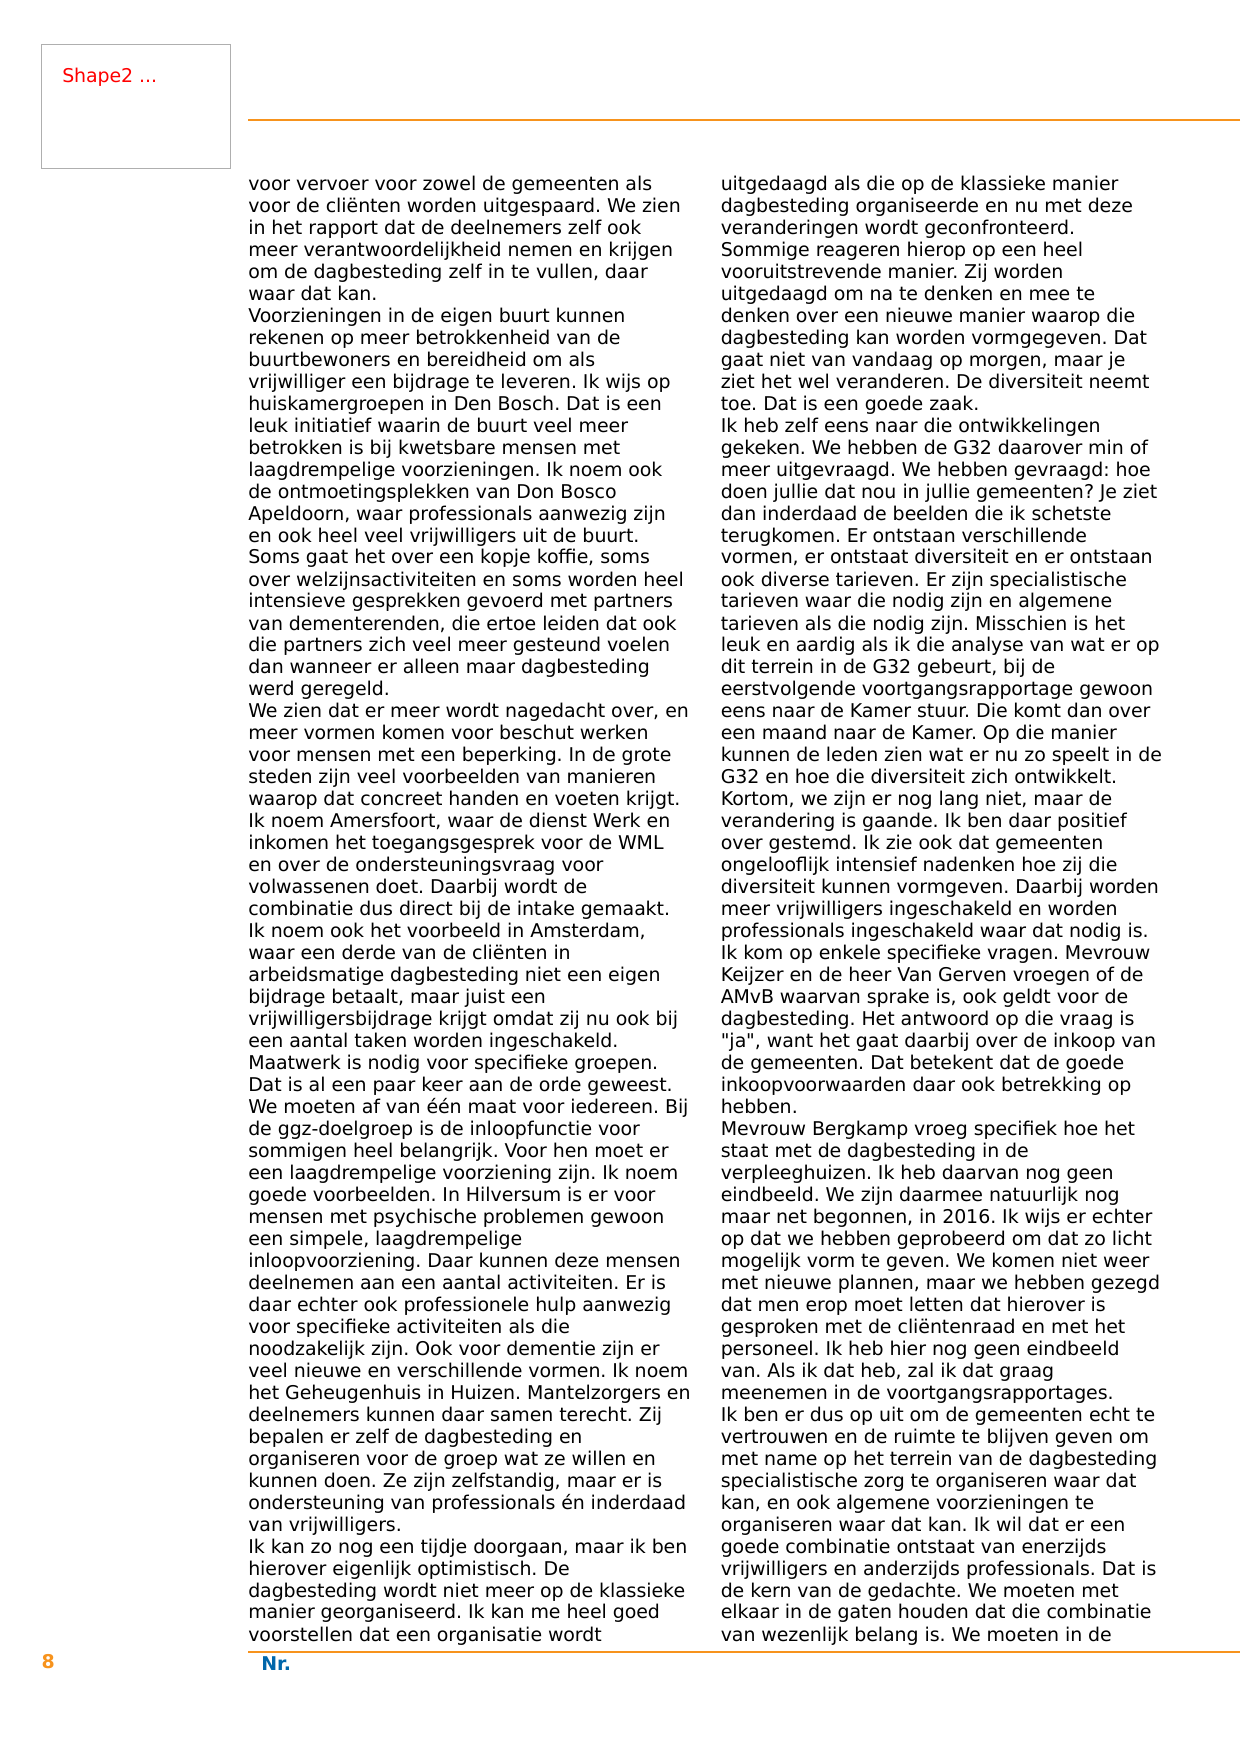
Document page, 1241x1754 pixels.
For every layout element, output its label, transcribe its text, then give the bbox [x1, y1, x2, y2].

text uitgedaagd als die op de klassieke manier dagbesteding organiseerde en nu met deze veranderingen wordt geconfronteerd. Sommige reageren hierop op een heel vooruitstrevende manier. Zij worden uitgedaagd om na te denken en mee te denken over een nieuwe manier waarop die dagbesteding kan worden vormgegeven. Dat gaat niet van vandaag op morgen, maar je ziet het wel veranderen. De diversiteit neemt toe. Dat is een goede zaak. [721, 173, 1163, 414]
text Ik heb zelf eens naar die ontwikkelingen gekeken. We hebben de G32 daarover min of meer uitgevraagd. We hebben gevraagd: hoe doen jullie dat nou in jullie gemeenten? Je ziet dan inderdaad de beelden die ik schetste terugkomen. Er ontstaan verschillende vormen, er ontstaat diversiteit en er ontstaan ook diverse tarieven. Er zijn specialistische tarieven waar die nodig zijn en algemene tarieven als die nodig zijn. Misschien is het leuk en aardig als ik die analyse van wat er op dit terrein in de G32 gebeurt, bij de eerstvolgende voortgangsrapportage gewoon eens naar de Kamer stuur. Die komt dan over een maand naar de Kamer. Op die manier kunnen de leden zien wat er nu zo speelt in de G32 en hoe die diversiteit zich ontwikkelt. [721, 414, 1163, 788]
text Mevrouw Bergkamp vroeg specifiek hoe het staat met de dagbesteding in de verpleeghuizen. Ik heb daarvan nog geen eindbeeld. We zijn daarmee natuurlijk nog maar net begonnen, in 2016. Ik wijs er echter op dat we hebben geprobeerd om dat zo licht mogelijk vorm te geven. We komen niet weer met nieuwe plannen, maar we hebben gezegd dat men erop moet letten dat hierover is gesproken met de cliëntenraad en met het personeel. Ik heb hier nog geen eindbeeld van. Als ik dat heb, zal ik dat graag meenemen in de voortgangsrapportages. [721, 1118, 1163, 1404]
text voor vervoer voor zowel de gemeenten als voor de cliënten worden uitgespaard. We zien in het rapport dat de deelnemers zelf ook meer verantwoordelijkheid nemen en krijgen om de dagbesteding zelf in te vullen, daar waar dat kan. [248, 173, 691, 305]
text Maatwerk is nodig voor specifieke groepen. Dat is al een paar keer aan de orde geweest. We moeten af van één maat voor iedereen. Bij de ggz-doelgroep is de inloopfunctie voor sommigen heel belangrijk. Voor hen moet er een laagdrempelige voorziening zijn. Ik noem goede voorbeelden. In Hilversum is er voor mensen met psychische problemen gewoon een simpele, laagdrempelige inloopvoorziening. Daar kunnen deze mensen deelnemen aan een aantal activiteiten. Er is daar echter ook professionele hulp aanwezig voor specifieke activiteiten als die noodzakelijk zijn. Ook voor dementie zijn er veel nieuwe en verschillende vormen. Ik noem het Geheugenhuis in Huizen. Mantelzorgers en deelnemers kunnen daar samen terecht. Zij bepalen er zelf de dagbesteding en organiseren voor de groep wat ze willen en kunnen doen. Ze zijn zelfstandig, maar er is ondersteuning van professionals én inderdaad van vrijwilligers. [248, 1052, 691, 1536]
text Ik ben er dus op uit om de gemeenten echt te vertrouwen en de ruimte te blijven geven om met name op het terrein van de dagbesteding specialistische zorg te organiseren waar dat kan, en ook algemene voorzieningen te organiseren waar dat kan. Ik wil dat er een goede combinatie ontstaat van enerzijds vrijwilligers en anderzijds professionals. Dat is de kern van de gedachte. We moeten met elkaar in de gaten houden dat die combinatie van wezenlijk belang is. We moeten in de [721, 1404, 1163, 1645]
text Kortom, we zijn er nog lang niet, maar de verandering is gaande. Ik ben daar positief over gestemd. Ik zie ook dat gemeenten ongelooflijk intensief nadenken hoe zij die diversiteit kunnen vormgeven. Daarbij worden meer vrijwilligers ingeschakeld en worden professionals ingeschakeld waar dat nodig is. [721, 788, 1163, 942]
text Ik kom op enkele specifieke vragen. Mevrouw Keijzer en de heer Van Gerven vroegen of de AMvB waarvan sprake is, ook geldt voor de dagbesteding. Het antwoord op die vraag is "ja", want het gaat daarbij over de inkoop van de gemeenten. Dat betekent dat de goede inkoopvoorwaarden daar ook betrekking op hebben. [721, 942, 1163, 1118]
text Ik kan zo nog een tijdje doorgaan, maar ik ben hierover eigenlijk optimistisch. De dagbesteding wordt niet meer op de klassieke manier georganiseerd. Ik kan me heel goed voorstellen dat een organisatie wordt [248, 1536, 691, 1645]
text Voorzieningen in de eigen buurt kunnen rekenen op meer betrokkenheid van de buurtbewoners en bereidheid om als vrijwilliger een bijdrage te leveren. Ik wijs op huiskamergroepen in Den Bosch. Dat is een leuk initiatief waarin de buurt veel meer betrokken is bij kwetsbare mensen met laagdrempelige voorzieningen. Ik noem ook de ontmoetingsplekken van Don Bosco Apeldoorn, waar professionals aanwezig zijn en ook heel veel vrijwilligers uit de buurt. Soms gaat het over een kopje koffie, soms over welzijnsactiviteiten en soms worden heel intensieve gesprekken gevoerd met partners van dementerenden, die ertoe leiden dat ook die partners zich veel meer gesteund voelen dan wanneer er alleen maar dagbesteding werd geregeld. [248, 305, 691, 700]
text We zien dat er meer wordt nagedacht over, en meer vormen komen voor beschut werken voor mensen met een beperking. In de grote steden zijn veel voorbeelden van manieren waarop dat concreet handen en voeten krijgt. Ik noem Amersfoort, waar de dienst Werk en inkomen het toegangsgesprek voor de WML en over de ondersteuningsvraag voor volwassenen doet. Daarbij wordt de combinatie dus direct bij de intake gemaakt. Ik noem ook het voorbeeld in Amsterdam, waar een derde van de cliënten in arbeidsmatige dagbesteding niet een eigen bijdrage betaalt, maar juist een vrijwilligersbijdrage krijgt omdat zij nu ook bij een aantal taken worden ingeschakeld. [248, 700, 691, 1052]
